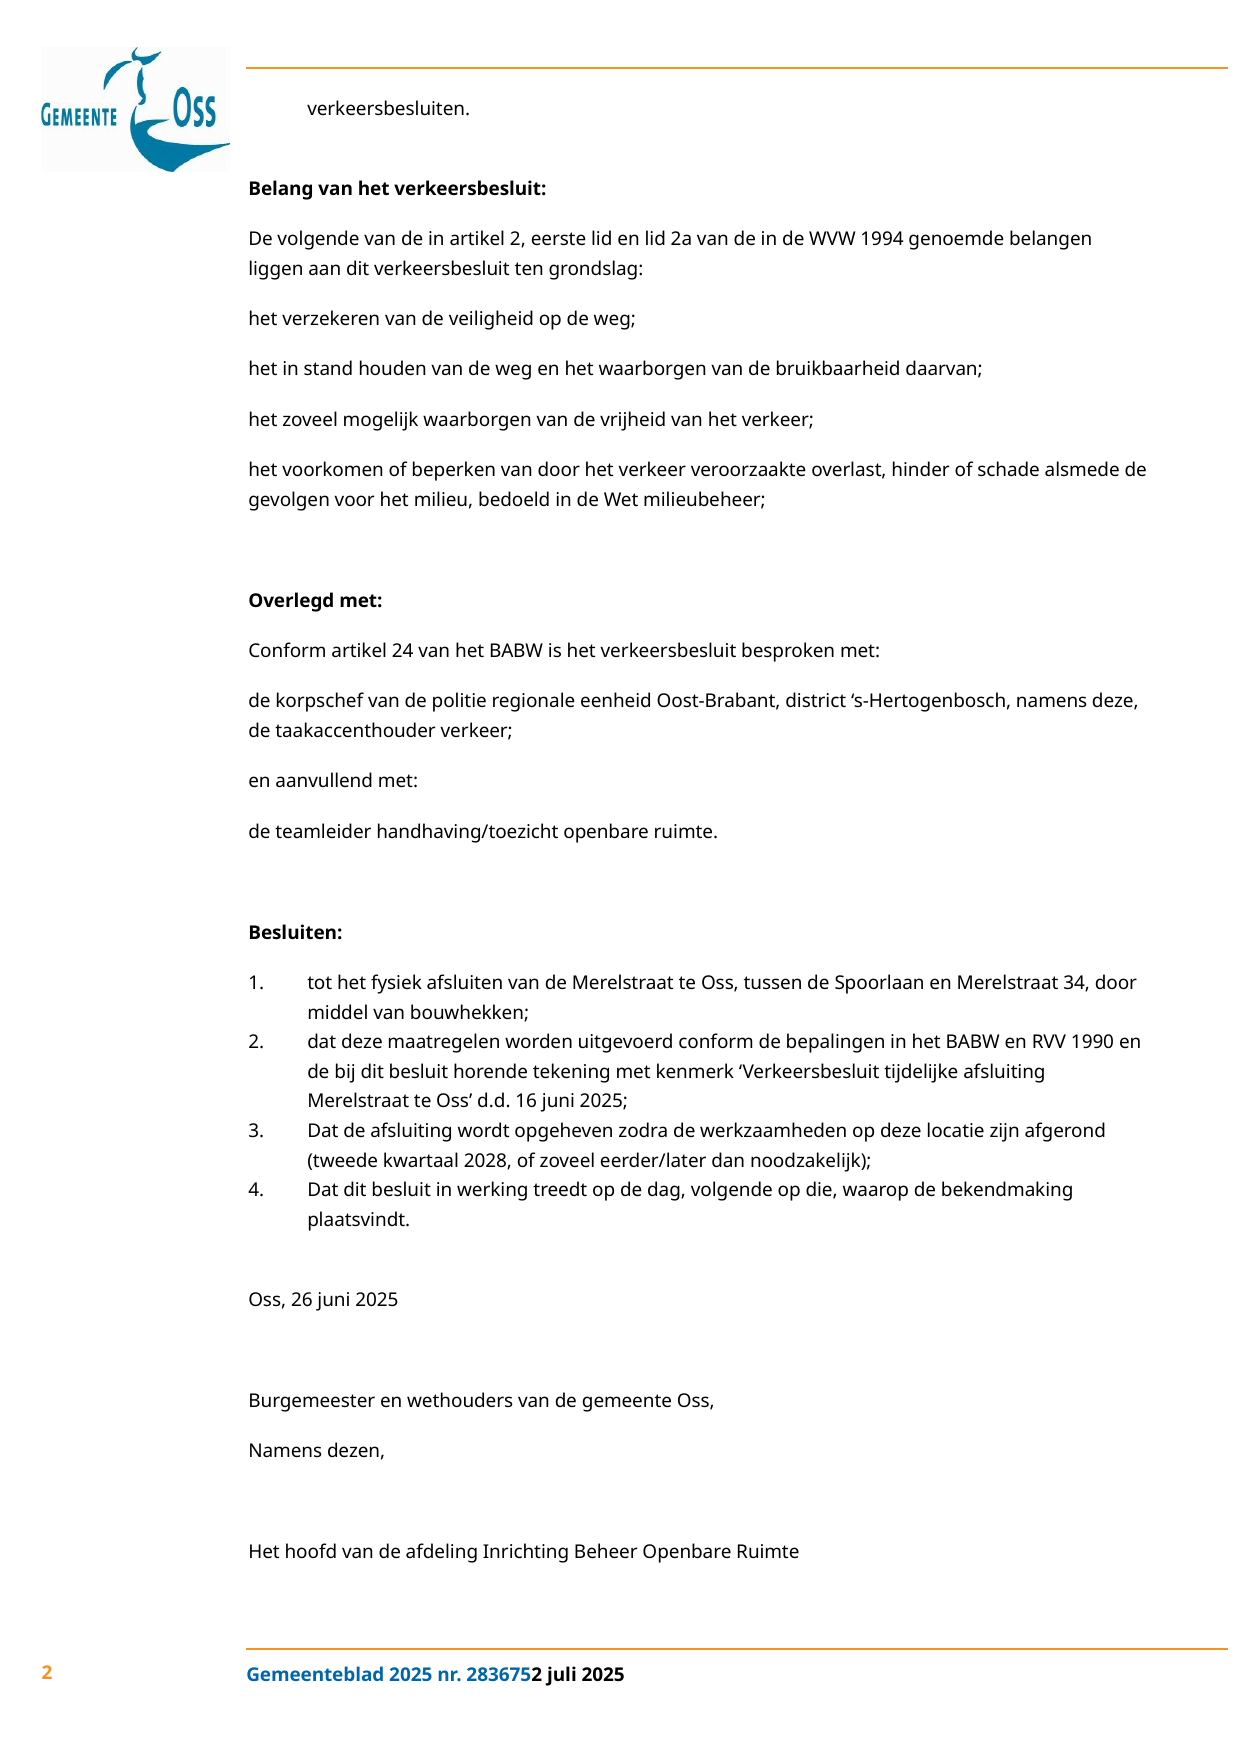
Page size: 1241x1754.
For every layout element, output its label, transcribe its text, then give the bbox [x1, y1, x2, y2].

text de teamleider handhaving/toezicht openbare ruimte. [248, 818, 1152, 844]
list Dat de afsluiting wordt opgeheven zodra de werkzaamheden op deze locatie zijn afgerond (tweede kwartaal 2028, of zoveel eerder/later dan noodzakelijk); [248, 1117, 1152, 1173]
text Conform artikel 24 van het BABW is het verkeersbesluit besproken met: [248, 637, 1152, 663]
text Belang van het verkeersbesluit: [248, 175, 1152, 201]
text het verzekeren van de veiligheid op de weg; [248, 305, 1152, 331]
list dat deze maatregelen worden uitgevoerd conform de bepalingen in het BABW en RVV 1990 en de bij dit besluit horende tekening met kenmerk ‘Verkeersbesluit tijdelijke afsluiting Merelstraat te Oss’ d.d. 16 juni 2025; [248, 1028, 1152, 1113]
text Overlegd met: [248, 587, 1152, 613]
picture [41, 47, 231, 172]
text de korpschef van de politie regionale eenheid Oost-Brabant, district ‘s-Hertogenbosch, namens deze, de taakaccenthouder verkeer; [248, 688, 1152, 743]
list tot het fysiek afsluiten van de Merelstraat te Oss, tussen de Spoorlaan en Merelstraat 34, door middel van bouwhekken; [248, 969, 1152, 1025]
text Het hoofd van de afdeling Inrichting Beheer Openbare Ruimte [248, 1538, 1152, 1564]
text het in stand houden van de weg en het waarborgen van de bruikbaarheid daarvan; [248, 356, 1152, 381]
text Oss, 26 juni 2025 [248, 1286, 1152, 1312]
list Dat dit besluit in werking treedt op de dag, volgende op die, waarop de bekendmaking plaatsvindt. [248, 1176, 1152, 1232]
text het voorkomen of beperken van door het verkeer veroorzaakte overlast, hinder of schade alsmede de gevolgen voor het milieu, bedoeld in de Wet milieubeheer; [248, 456, 1152, 512]
text en aanvullend met: [248, 768, 1152, 793]
text Namens dezen, [248, 1437, 1152, 1463]
text het zoveel mogelijk waarborgen van de vrijheid van het verkeer; [248, 406, 1152, 432]
text Besluiten: [248, 919, 1152, 945]
text Burgemeester en wethouders van de gemeente Oss, [248, 1387, 1152, 1413]
text De volgende van de in artikel 2, eerste lid en lid 2a van de in de WVW 1994 genoemde belangen liggen aan dit verkeersbesluit ten grondslag: [248, 225, 1152, 281]
list verkeersbesluiten. [248, 95, 1152, 121]
